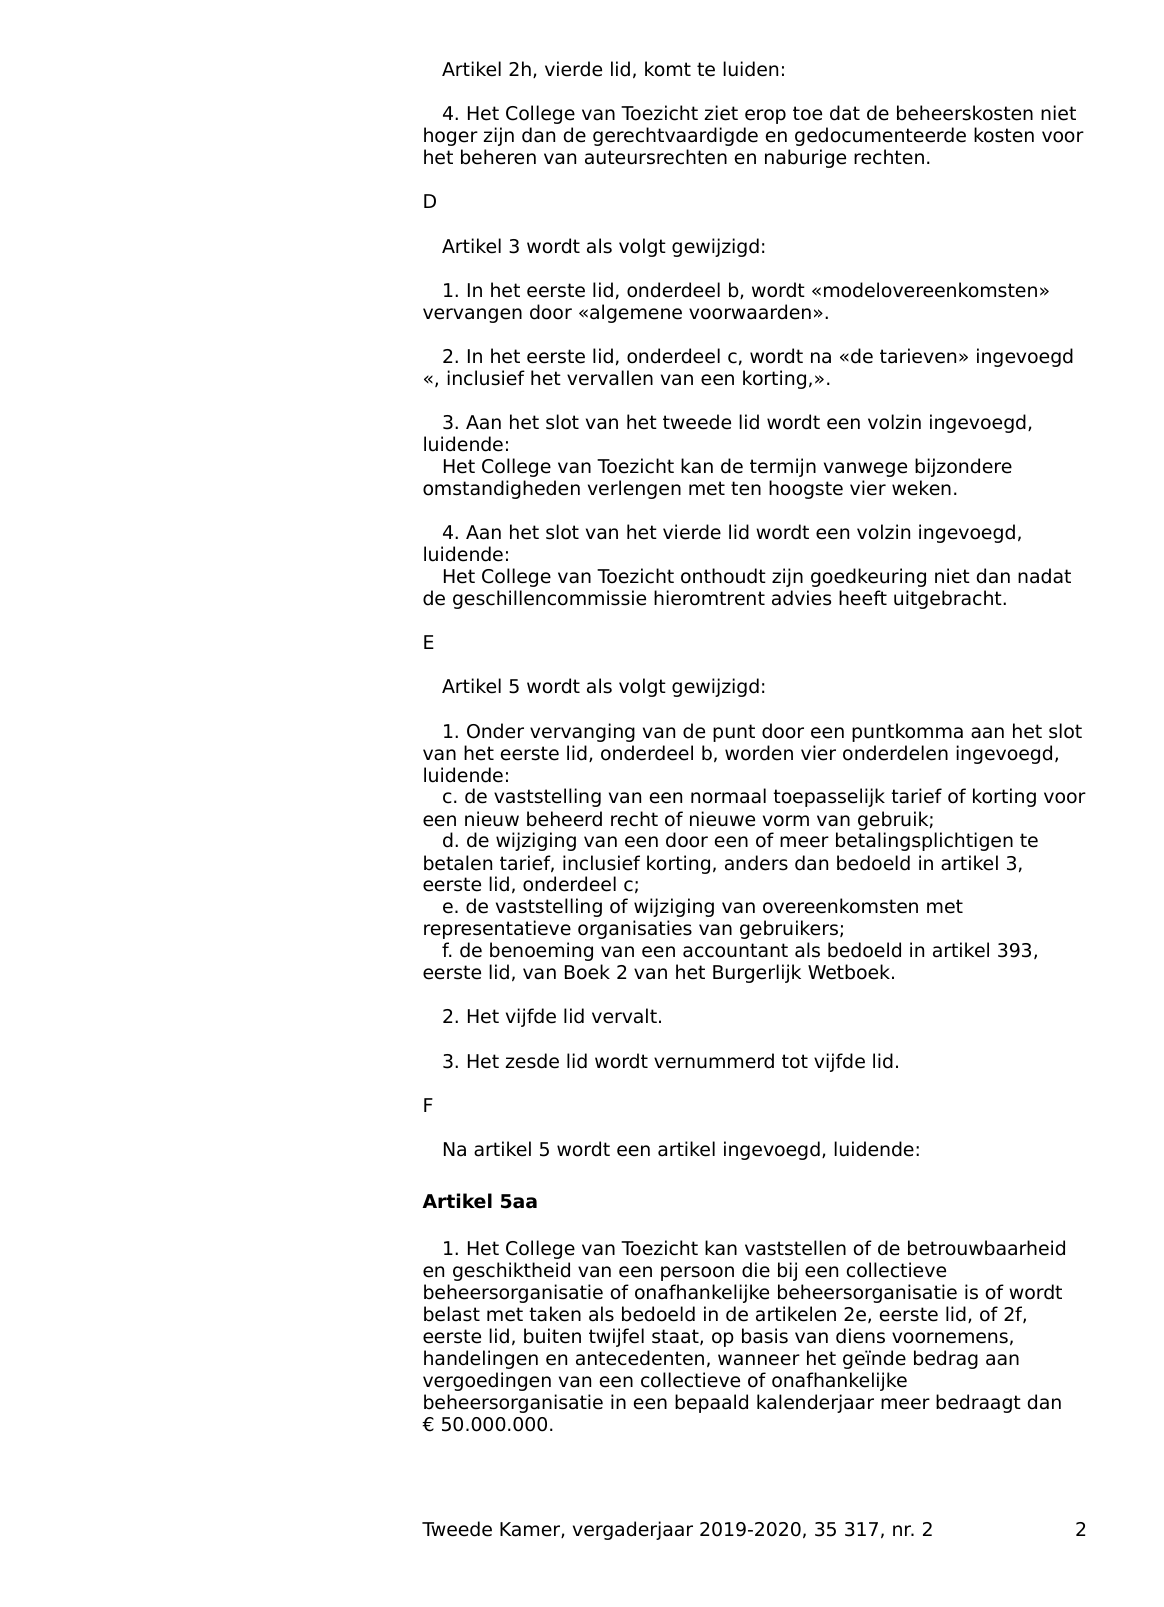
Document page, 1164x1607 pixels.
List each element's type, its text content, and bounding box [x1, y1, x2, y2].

text D [422, 191, 1087, 213]
text 2. Het vijfde lid vervalt. [422, 1006, 1087, 1028]
text Artikel 5 wordt als volgt gewijzigd: [422, 676, 1087, 698]
text F [422, 1095, 1087, 1117]
text f. de benoeming van een accountant als bedoeld in artikel 393, eerste lid, van Boek 2 van het Burgerlijk Wetboek. [422, 940, 1087, 984]
text 3. Het zesde lid wordt vernummerd tot vijfde lid. [422, 1051, 1087, 1073]
text 4. Aan het slot van het vierde lid wordt een volzin ingevoegd, luidende: [422, 522, 1087, 566]
text e. de vaststelling of wijziging van overeenkomsten met representatieve organisaties van gebruikers; [422, 896, 1087, 940]
text 1. Het College van Toezicht kan vaststellen of de betrouwbaarheid en geschiktheid van een persoon die bij een collectieve beheersorganisatie of onafhankelijke beheersorganisatie is of wordt belast met taken als bedoeld in de artikelen 2e, eerste lid, of 2f, eerste lid, buiten twijfel staat, op basis van diens voornemens, handelingen en antecedenten, wanneer het geïnde bedrag aan vergoedingen van een collectieve of onafhankelijke beheersorganisatie in een bepaald kalenderjaar meer bedraagt dan € 50.000.000. [422, 1238, 1087, 1436]
text 4. Het College van Toezicht ziet erop toe dat de beheerskosten niet hoger zijn dan de gerechtvaardigde en gedocumenteerde kosten voor het beheren van auteursrechten en naburige rechten. [422, 103, 1087, 169]
text c. de vaststelling van een normaal toepasselijk tarief of korting voor een nieuw beheerd recht of nieuwe vorm van gebruik; [422, 786, 1087, 830]
text Artikel 2h, vierde lid, komt te luiden: [422, 59, 1087, 81]
text 1. In het eerste lid, onderdeel b, wordt «modelovereenkomsten» vervangen door «algemene voorwaarden». [422, 280, 1087, 324]
subtitle Artikel 5aa [422, 1191, 1087, 1213]
text Het College van Toezicht onthoudt zijn goedkeuring niet dan nadat de geschillencommissie hieromtrent advies heeft uitgebracht. [422, 566, 1087, 610]
text Artikel 3 wordt als volgt gewijzigd: [422, 236, 1087, 257]
text 2. In het eerste lid, onderdeel c, wordt na «de tarieven» ingevoegd «, inclusief het vervallen van een korting,». [422, 346, 1087, 390]
text 3. Aan het slot van het tweede lid wordt een volzin ingevoegd, luidende: [422, 412, 1087, 456]
text Na artikel 5 wordt een artikel ingevoegd, luidende: [422, 1139, 1087, 1161]
text Het College van Toezicht kan de termijn vanwege bijzondere omstandigheden verlengen met ten hoogste vier weken. [422, 456, 1087, 500]
text d. de wijziging van een door een of meer betalingsplichtigen te betalen tarief, inclusief korting, anders dan bedoeld in artikel 3, eerste lid, onderdeel c; [422, 830, 1087, 896]
text 1. Onder vervanging van de punt door een puntkomma aan het slot van het eerste lid, onderdeel b, worden vier onderdelen ingevoegd, luidende: [422, 721, 1087, 786]
text E [422, 632, 1087, 654]
